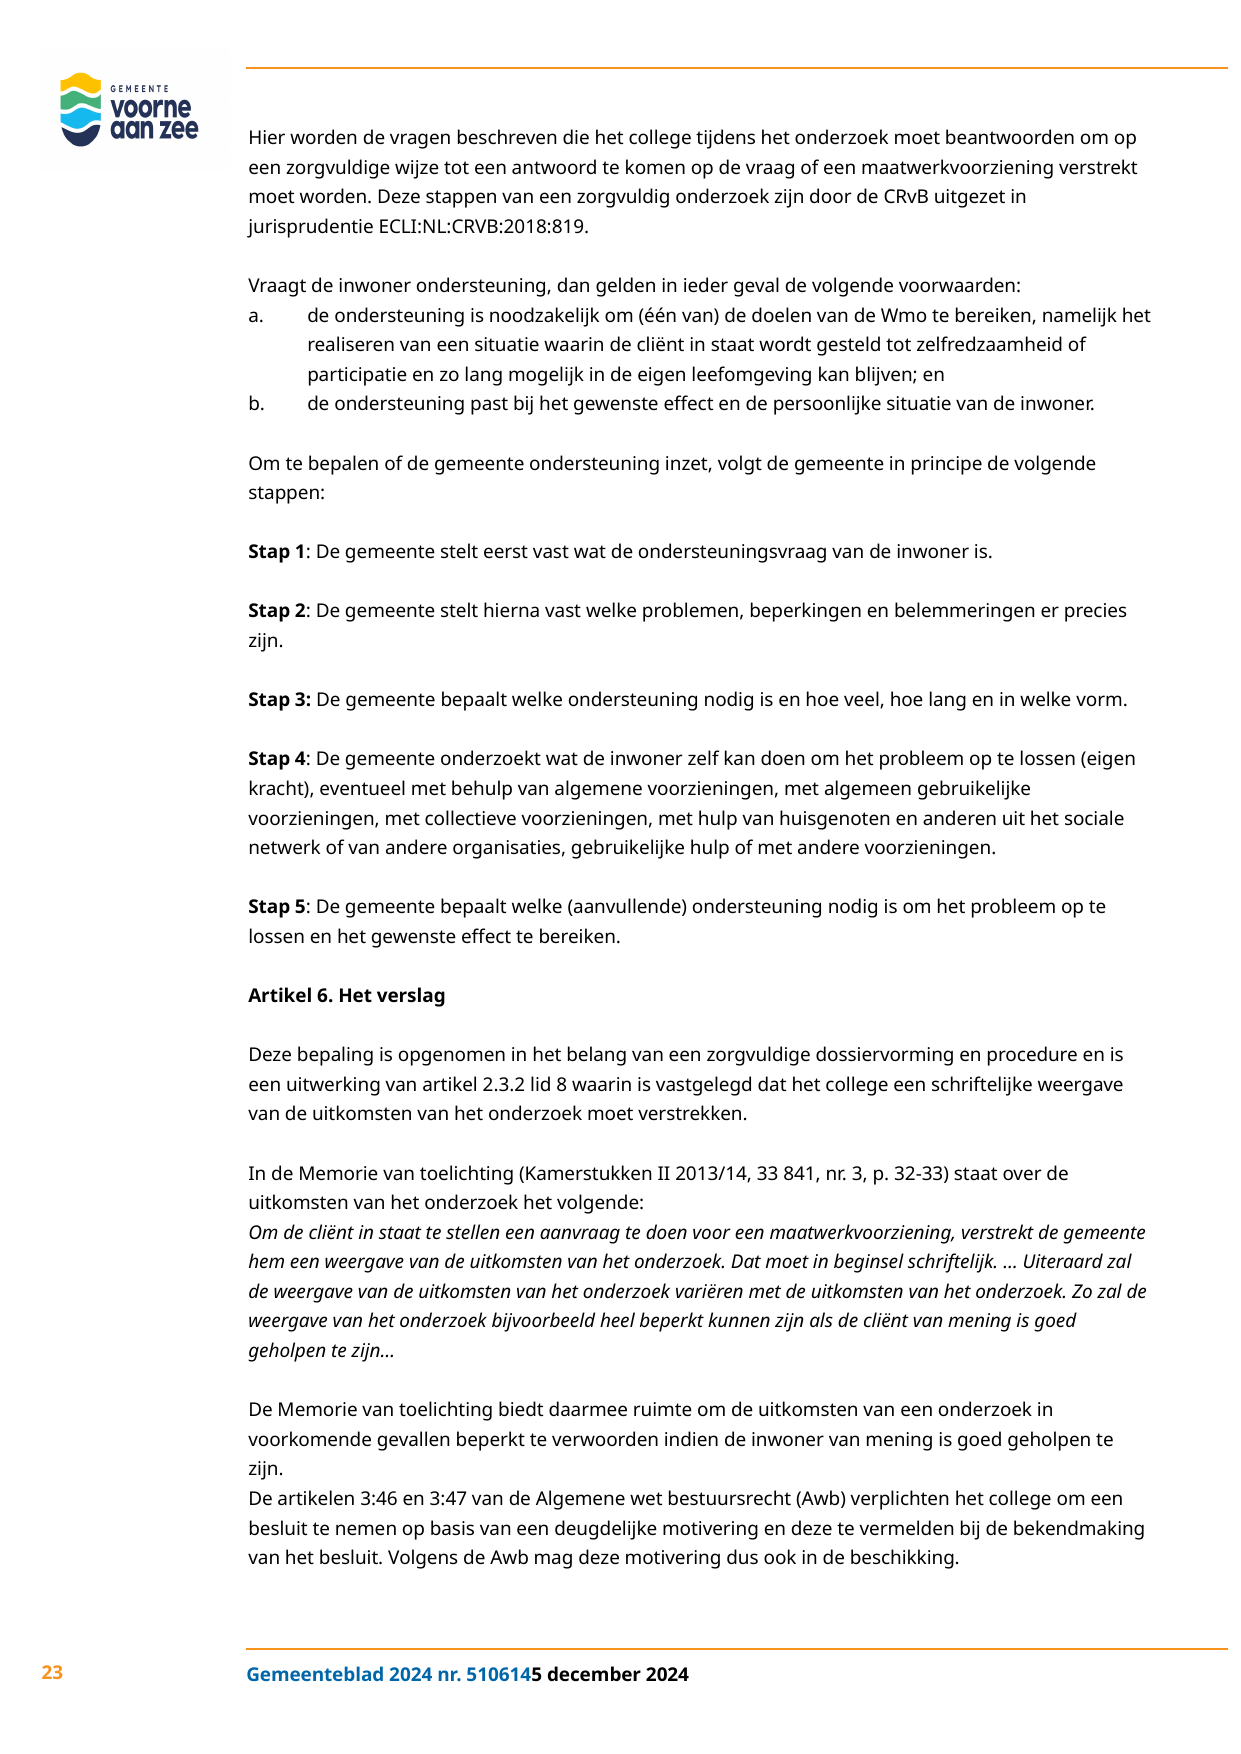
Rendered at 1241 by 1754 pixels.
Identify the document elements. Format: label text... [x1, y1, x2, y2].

picture [41, 47, 231, 172]
text Stap 2: De gemeente stelt hierna vast welke problemen, beperkingen en belemmeringen er precies zijn. [248, 598, 1152, 653]
text Stap 4: De gemeente onderzoekt wat de inwoner zelf kan doen om het probleem op te lossen (eigen kracht), eventueel met behulp van algemene voorzieningen, met algemeen gebruikelijke voorzieningen, met collectieve voorzieningen, met hulp van huisgenoten en anderen uit het sociale netwerk of van andere organisaties, gebruikelijke hulp of met andere voorzieningen. [248, 746, 1152, 860]
text Stap 5: De gemeente bepaalt welke (aanvullende) ondersteuning nodig is om het probleem op te lossen en het gewenste effect te bereiken. [248, 893, 1152, 949]
text Om te bepalen of de gemeente ondersteuning inzet, volgt de gemeente in principe de volgende stappen: [248, 450, 1152, 505]
text Vraagt de inwoner ondersteuning, dan gelden in ieder geval de volgende voorwaarden: [248, 272, 1152, 298]
text Om de cliënt in staat te stellen een aanvraag te doen voor een maatwerkvoorziening, verstrekt de gemeente hem een weergave van de uitkomsten van het onderzoek. Dat moet in beginsel schriftelijk. … Uiteraard zal de weergave van de uitkomsten van het onderzoek variëren met de uitkomsten van het onderzoek. Zo zal de weergave van het onderzoek bijvoorbeeld heel beperkt kunnen zijn als de cliënt van mening is goed geholpen te zijn… [248, 1219, 1152, 1363]
text De Memorie van toelichting biedt daarmee ruimte om de uitkomsten van een onderzoek in voorkomende gevallen beperkt te verwoorden indien de inwoner van mening is goed geholpen te zijn. [248, 1396, 1152, 1481]
list de ondersteuning past bij het gewenste effect en de persoonlijke situatie van de inwoner. [248, 391, 1152, 416]
text De artikelen 3:46 en 3:47 van de Algemene wet bestuursrecht (Awb) verplichten het college om een besluit te nemen op basis van een deugdelijke motivering en deze te vermelden bij de bekendmaking van het besluit. Volgens de Awb mag deze motivering dus ook in de beschikking. [248, 1485, 1152, 1570]
text Stap 1: De gemeente stelt eerst vast wat de ondersteuningsvraag van de inwoner is. [248, 538, 1152, 564]
text Stap 3: De gemeente bepaalt welke ondersteuning nodig is en hoe veel, hoe lang en in welke vorm. [248, 686, 1152, 712]
text Artikel 6. Het verslag [248, 982, 1152, 1008]
text Deze bepaling is opgenomen in het belang van een zorgvuldige dossiervorming en procedure en is een uitwerking van artikel 2.3.2 lid 8 waarin is vastgelegd dat het college een schriftelijke weergave van de uitkomsten van het onderzoek moet verstrekken. [248, 1041, 1152, 1126]
text In de Memorie van toelichting (Kamerstukken II 2013/14, 33 841, nr. 3, p. 32-33) staat over de uitkomsten van het onderzoek het volgende: [248, 1160, 1152, 1215]
text Hier worden de vragen beschreven die het college tijdens het onderzoek moet beantwoorden om op een zorgvuldige wijze tot een antwoord te komen op de vraag of een maatwerkvoorziening verstrekt moet worden. Deze stappen van een zorgvuldig onderzoek zijn door de CRvB uitgezet in jurisprudentie ECLI:NL:CRVB:2018:819. [248, 124, 1152, 239]
list de ondersteuning is noodzakelijk om (één van) de doelen van de Wmo te bereiken, namelijk het realiseren van een situatie waarin de cliënt in staat wordt gesteld tot zelfredzaamheid of participatie en zo lang mogelijk in de eigen leefomgeving kan blijven; en [248, 302, 1152, 387]
